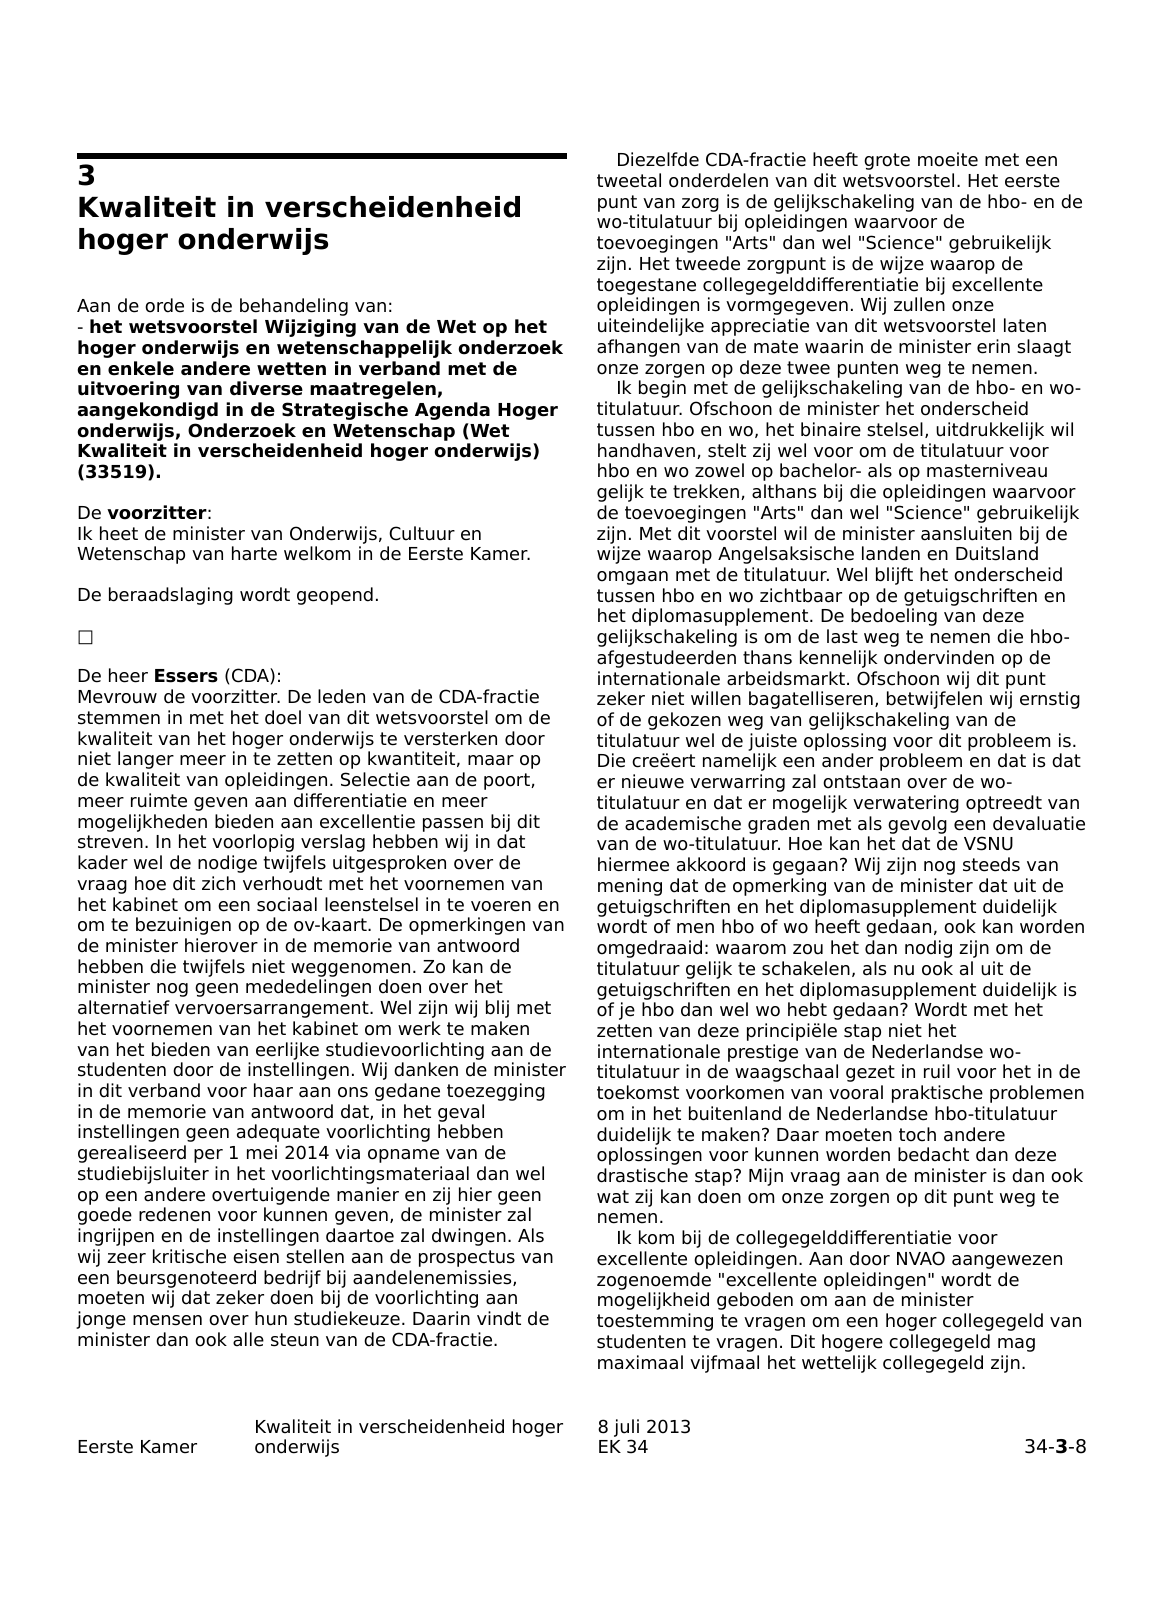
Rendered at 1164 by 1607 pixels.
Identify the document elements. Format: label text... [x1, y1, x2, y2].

text Ik begin met de gelijkschakeling van de hbo- en wo-titulatuur. Ofschoon de minister het onderscheid tussen hbo en wo, het binaire stelsel, uitdrukkelijk wil handhaven, stelt zij wel voor om de titulatuur voor hbo en wo zowel op bachelor- als op masterniveau gelijk te trekken, althans bij die opleidingen waarvoor de toevoegingen "Arts" dan wel "Science" gebruikelijk zijn. Met dit voorstel wil de minister aansluiten bij de wijze waarop Angelsaksische landen en Duitsland omgaan met de titulatuur. Wel blijft het onderscheid tussen hbo en wo zichtbaar op de getuigschriften en het diplomasupplement. De bedoeling van deze gelijkschakeling is om de last weg te nemen die hbo-afgestudeerden thans kennelijk ondervinden op de internationale arbeidsmarkt. Ofschoon wij dit punt zeker niet willen bagatelliseren, betwijfelen wij ernstig of de gekozen weg van gelijkschakeling van de titulatuur wel de juiste oplossing voor dit probleem is. Die creëert namelijk een ander probleem en dat is dat er nieuwe verwarring zal ontstaan over de wo-titulatuur en dat er mogelijk verwatering optreedt van de academische graden met als gevolg een devaluatie van de wo-titulatuur. Hoe kan het dat de VSNU hiermee akkoord is gegaan? Wij zijn nog steeds van mening dat de opmerking van de minister dat uit de getuigschriften en het diplomasupplement duidelijk wordt of men hbo of wo heeft gedaan, ook kan worden omgedraaid: waarom zou het dan nodig zijn om de titulatuur gelijk te schakelen, als nu ook al uit de getuigschriften en het diplomasupplement duidelijk is of je hbo dan wel wo hebt gedaan? Wordt met het zetten van deze principiële stap niet het internationale prestige van de Nederlandse wo-titulatuur in de waagschaal gezet in ruil voor het in de toekomst voorkomen van vooral praktische problemen om in het buitenland de Nederlandse hbo-titulatuur duidelijk te maken? Daar moeten toch andere oplossingen voor kunnen worden bedacht dan deze drastische stap? Mijn vraag aan de minister is dan ook wat zij kan doen om onze zorgen op dit punt weg te nemen. [596, 378, 1087, 1228]
text Ik kom bij de collegegelddifferentiatie voor excellente opleidingen. Aan door NVAO aangewezen zogenoemde "excellente opleidingen" wordt de mogelijkheid geboden om aan de minister toestemming te vragen om een hoger collegegeld van studenten te vragen. Dit hogere collegegeld mag maximaal vijfmaal het wettelijk collegegeld zijn. [596, 1228, 1087, 1373]
text Ik heet de minister van Onderwijs, Cultuur en Wetenschap van harte welkom in de Eerste Kamer. [77, 523, 567, 565]
text - het wetsvoorstel Wijziging van de Wet op het hoger onderwijs en wetenschappelijk onderzoek en enkele andere wetten in verband met de uitvoering van diverse maatregelen, aangekondigd in de Strategische Agenda Hoger onderwijs, Onderzoek en Wetenschap (Wet Kwaliteit in verscheidenheid hoger onderwijs) (33519). [77, 317, 567, 483]
text De beraadslaging wordt geopend. [77, 585, 567, 606]
text De heer Essers (CDA): [77, 666, 567, 687]
text □ [77, 626, 567, 646]
text Aan de orde is de behandeling van: [77, 296, 567, 317]
title 3 Kwaliteit in verscheidenheid hoger onderwijs [77, 159, 567, 256]
text Mevrouw de voorzitter. De leden van de CDA-fractie stemmen in met het doel van dit wetsvoorstel om de kwaliteit van het hoger onderwijs te versterken door niet langer meer in te zetten op kwantiteit, maar op de kwaliteit van opleidingen. Selectie aan de poort, meer ruimte geven aan differentiatie en meer mogelijkheden bieden aan excellentie passen bij dit streven. In het voorlopig verslag hebben wij in dat kader wel de nodige twijfels uitgesproken over de vraag hoe dit zich verhoudt met het voornemen van het kabinet om een sociaal leenstelsel in te voeren en om te bezuinigen op de ov-kaart. De opmerkingen van de minister hierover in de memorie van antwoord hebben die twijfels niet weggenomen. Zo kan de minister nog geen mededelingen doen over het alternatief vervoersarrangement. Wel zijn wij blij met het voornemen van het kabinet om werk te maken van het bieden van eerlijke studievoorlichting aan de studenten door de instellingen. Wij danken de minister in dit verband voor haar aan ons gedane toezegging in de memorie van antwoord dat, in het geval instellingen geen adequate voorlichting hebben gerealiseerd per 1 mei 2014 via opname van de studiebijsluiter in het voorlichtingsmateriaal dan wel op een andere overtuigende manier en zij hier geen goede redenen voor kunnen geven, de minister zal ingrijpen en de instellingen daartoe zal dwingen. Als wij zeer kritische eisen stellen aan de prospectus van een beursgenoteerd bedrijf bij aandelenemissies, moeten wij dat zeker doen bij de voorlichting aan jonge mensen over hun studiekeuze. Daarin vindt de minister dan ook alle steun van de CDA-fractie. [77, 687, 567, 1350]
text De voorzitter: [77, 503, 567, 523]
text Diezelfde CDA-fractie heeft grote moeite met een tweetal onderdelen van dit wetsvoorstel. Het eerste punt van zorg is de gelijkschakeling van de hbo- en de wo-titulatuur bij opleidingen waarvoor de toevoegingen "Arts" dan wel "Science" gebruikelijk zijn. Het tweede zorgpunt is de wijze waarop de toegestane collegegelddifferentiatie bij excellente opleidingen is vormgegeven. Wij zullen onze uiteindelijke appreciatie van dit wetsvoorstel laten afhangen van de mate waarin de minister erin slaagt onze zorgen op deze twee punten weg te nemen. [596, 150, 1087, 378]
